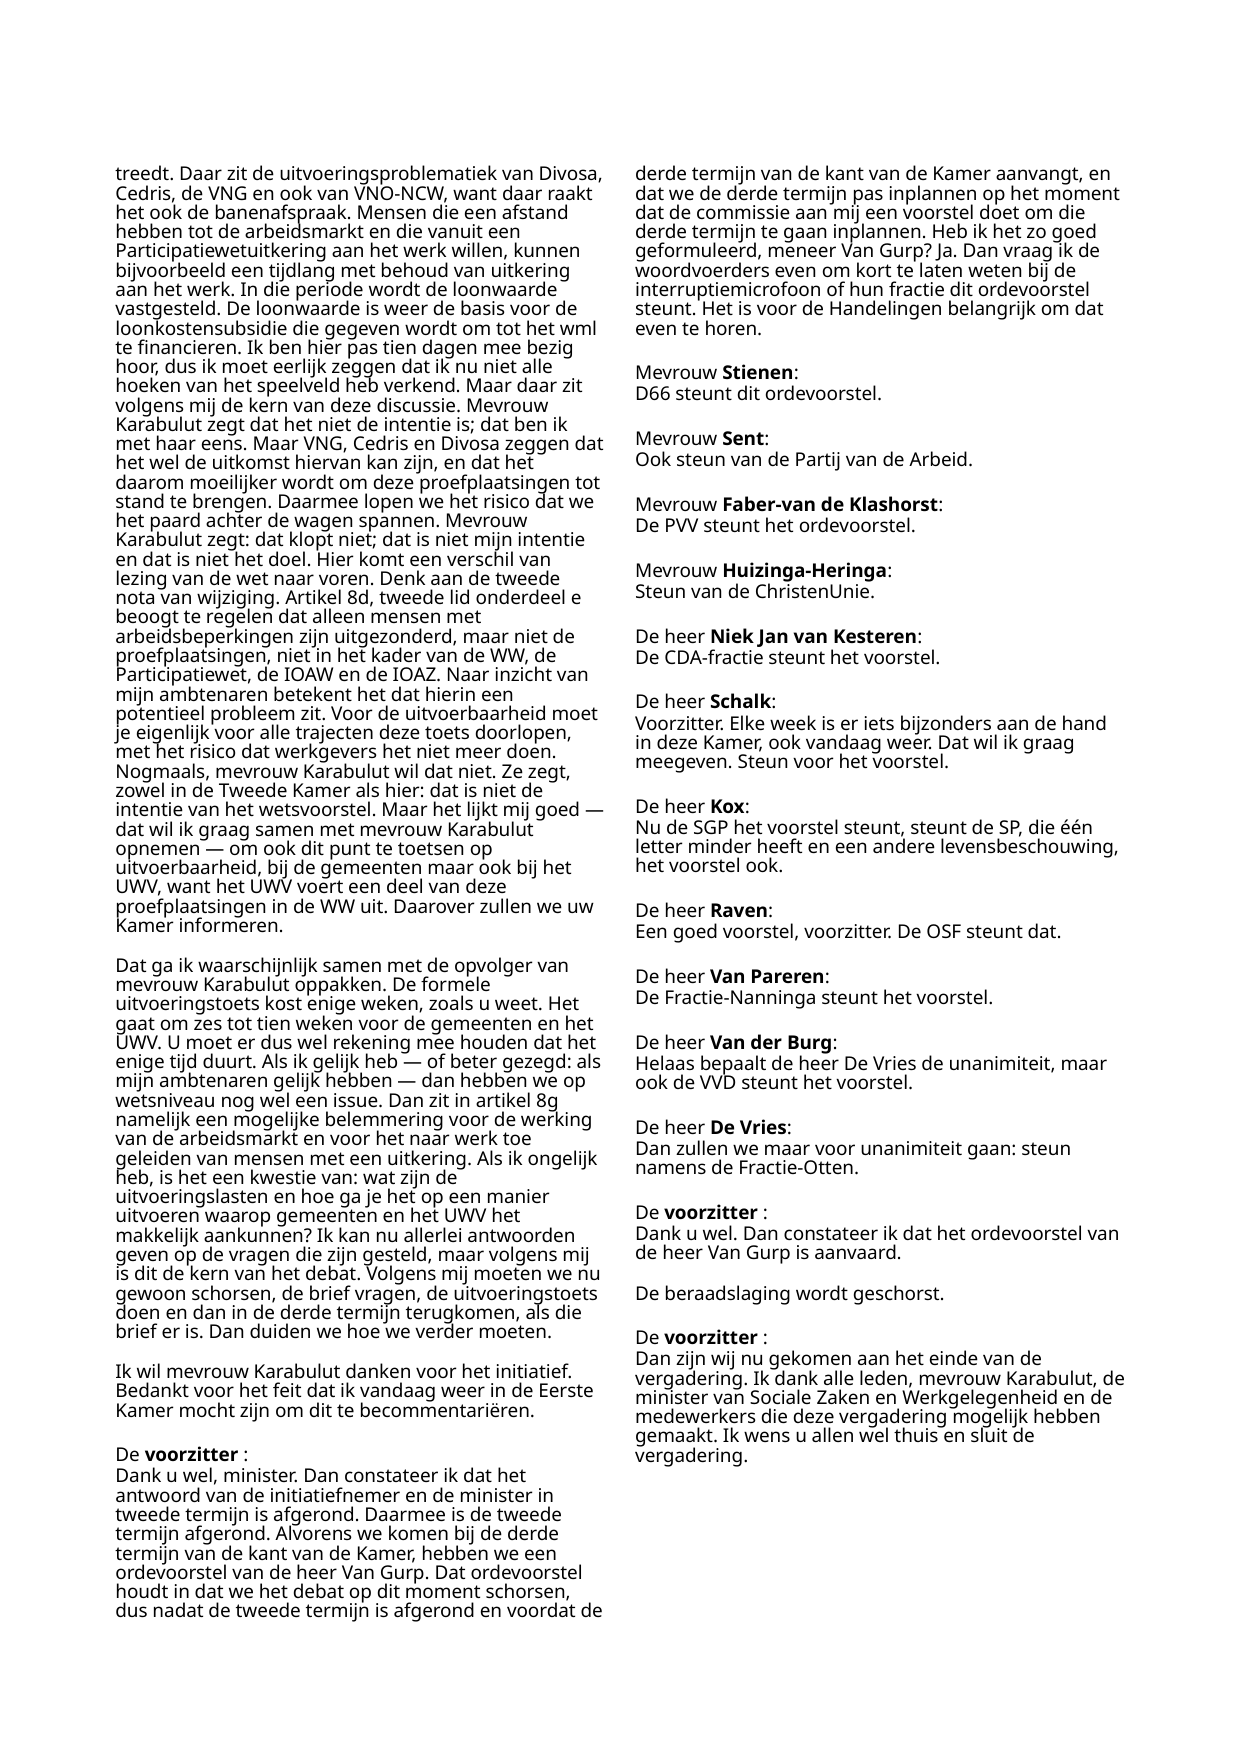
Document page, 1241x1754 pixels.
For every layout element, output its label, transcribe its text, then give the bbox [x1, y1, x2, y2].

text treedt. Daar zit de uitvoeringsproblematiek van Divosa, Cedris, de VNG en ook van VNO-NCW, want daar raakt het ook de banenafspraak. Mensen die een afstand hebben tot de arbeidsmarkt en die vanuit een Participatiewetuitkering aan het werk willen, kunnen bijvoorbeeld een tijdlang met behoud van uitkering aan het werk. In die periode wordt de loonwaarde vastgesteld. De loonwaarde is weer de basis voor de loonkostensubsidie die gegeven wordt om tot het wml te financieren. Ik ben hier pas tien dagen mee bezig hoor, dus ik moet eerlijk zeggen dat ik nu niet alle hoeken van het speelveld heb verkend. Maar daar zit volgens mij de kern van deze discussie. Mevrouw Karabulut zegt dat het niet de intentie is; dat ben ik met haar eens. Maar VNG, Cedris en Divosa zeggen dat het wel de uitkomst hiervan kan zijn, en dat het daarom moeilijker wordt om deze proefplaatsingen tot stand te brengen. Daarmee lopen we het risico dat we het paard achter de wagen spannen. Mevrouw Karabulut zegt: dat klopt niet; dat is niet mijn intentie en dat is niet het doel. Hier komt een verschil van lezing van de wet naar voren. Denk aan de tweede nota van wijziging. Artikel 8d, tweede lid onderdeel e beoogt te regelen dat alleen mensen met arbeidsbeperkingen zijn uitgezonderd, maar niet de proefplaatsingen, niet in het kader van de WW, de Participatiewet, de IOAW en de IOAZ. Naar inzicht van mijn ambtenaren betekent het dat hierin een potentieel probleem zit. Voor de uitvoerbaarheid moet je eigenlijk voor alle trajecten deze toets doorlopen, met het risico dat werkgevers het niet meer doen. Nogmaals, mevrouw Karabulut wil dat niet. Ze zegt, zowel in de Tweede Kamer als hier: dat is niet de intentie van het wetsvoorstel. Maar het lijkt mij goed — dat wil ik graag samen met mevrouw Karabulut opnemen — om ook dit punt te toetsen op uitvoerbaarheid, bij de gemeenten maar ook bij het UWV, want het UWV voert een deel van deze proefplaatsingen in de WW uit. Daarover zullen we uw Kamer informeren. [115, 165, 605, 936]
text Een goed voorstel, voorzitter. De OSF steunt dat. [635, 923, 1125, 942]
text De heer Van Pareren: [635, 963, 1125, 989]
text Ook steun van de Partij van de Arbeid. [635, 451, 1125, 470]
text Mevrouw Sent: [635, 425, 1125, 451]
text Nu de SGP het voorstel steunt, steunt de SP, die één letter minder heeft en een andere levensbeschouwing, het voorstel ook. [635, 819, 1125, 877]
text Mevrouw Stienen: [635, 359, 1125, 385]
text D66 steunt dit ordevoorstel. [635, 385, 1125, 404]
text De heer De Vries: [635, 1114, 1125, 1140]
text Helaas bepaalt de heer De Vries de unanimiteit, maar ook de VVD steunt het voorstel. [635, 1055, 1125, 1093]
text Mevrouw Faber-van de Klashorst: [635, 491, 1125, 517]
text De heer Niek Jan van Kesteren: [635, 623, 1125, 649]
text De heer Kox: [635, 793, 1125, 819]
text De Fractie-Nanninga steunt het voorstel. [635, 989, 1125, 1008]
text De voorzitter : [635, 1199, 1125, 1225]
text De voorzitter : [115, 1442, 605, 1467]
text De beraadslaging wordt geschorst. [635, 1284, 1125, 1304]
text Dan zullen we maar voor unanimiteit gaan: steun namens de Fractie-Otten. [635, 1140, 1125, 1178]
text Steun van de ChristenUnie. [635, 583, 1125, 602]
text De heer Raven: [635, 897, 1125, 923]
text Ik wil mevrouw Karabulut danken voor het initiatief. Bedankt voor het feit dat ik vandaag weer in de Eerste Kamer mocht zijn om dit te becommentariëren. [115, 1363, 605, 1421]
text derde termijn van de kant van de Kamer aanvangt, en dat we de derde termijn pas inplannen op het moment dat de commissie aan mij een voorstel doet om die derde termijn te gaan inplannen. Heb ik het zo goed geformuleerd, meneer Van Gurp? Ja. Dan vraag ik de woordvoerders even om kort te laten weten bij de interruptiemicrofoon of hun fractie dit ordevoorstel steunt. Het is voor de Handelingen belangrijk om dat even te horen. [635, 165, 1125, 339]
text Dank u wel, minister. Dan constateer ik dat het antwoord van de initiatiefnemer en de minister in tweede termijn is afgerond. Daarmee is de tweede termijn afgerond. Alvorens we komen bij de derde termijn van de kant van de Kamer, hebben we een ordevoorstel van de heer Van Gurp. Dat ordevoorstel houdt in dat we het debat op dit moment schorsen, dus nadat de tweede termijn is afgerond en voordat de [115, 1467, 605, 1622]
text De heer Van der Burg: [635, 1029, 1125, 1055]
text De PVV steunt het ordevoorstel. [635, 517, 1125, 536]
text De CDA-fractie steunt het voorstel. [635, 649, 1125, 668]
text De voorzitter : [635, 1324, 1125, 1350]
text De heer Schalk: [635, 689, 1125, 714]
text Voorzitter. Elke week is er iets bijzonders aan de hand in deze Kamer, ook vandaag weer. Dat wil ik graag meegeven. Steun voor het voorstel. [635, 714, 1125, 772]
text Dan zijn wij nu gekomen aan het einde van de vergadering. Ik dank alle leden, mevrouw Karabulut, de minister van Sociale Zaken en Werkgelegenheid en de medewerkers die deze vergadering mogelijk hebben gemaakt. Ik wens u allen wel thuis en sluit de vergadering. [635, 1350, 1125, 1466]
text Mevrouw Huizinga-Heringa: [635, 557, 1125, 583]
text Dat ga ik waarschijnlijk samen met de opvolger van mevrouw Karabulut oppakken. De formele uitvoeringstoets kost enige weken, zoals u weet. Het gaat om zes tot tien weken voor de gemeenten en het UWV. U moet er dus wel rekening mee houden dat het enige tijd duurt. Als ik gelijk heb — of beter gezegd: als mijn ambtenaren gelijk hebben — dan hebben we op wetsniveau nog wel een issue. Dan zit in artikel 8g namelijk een mogelijke belemmering voor de werking van de arbeidsmarkt en voor het naar werk toe geleiden van mensen met een uitkering. Als ik ongelijk heb, is het een kwestie van: wat zijn de uitvoeringslasten en hoe ga je het op een manier uitvoeren waarop gemeenten en het UWV het makkelijk aankunnen? Ik kan nu allerlei antwoorden geven op de vragen die zijn gesteld, maar volgens mij is dit de kern van het debat. Volgens mij moeten we nu gewoon schorsen, de brief vragen, de uitvoeringstoets doen en dan in de derde termijn terugkomen, als die brief er is. Dan duiden we hoe we verder moeten. [115, 957, 605, 1342]
text Dank u wel. Dan constateer ik dat het ordevoorstel van de heer Van Gurp is aanvaard. [635, 1225, 1125, 1264]
